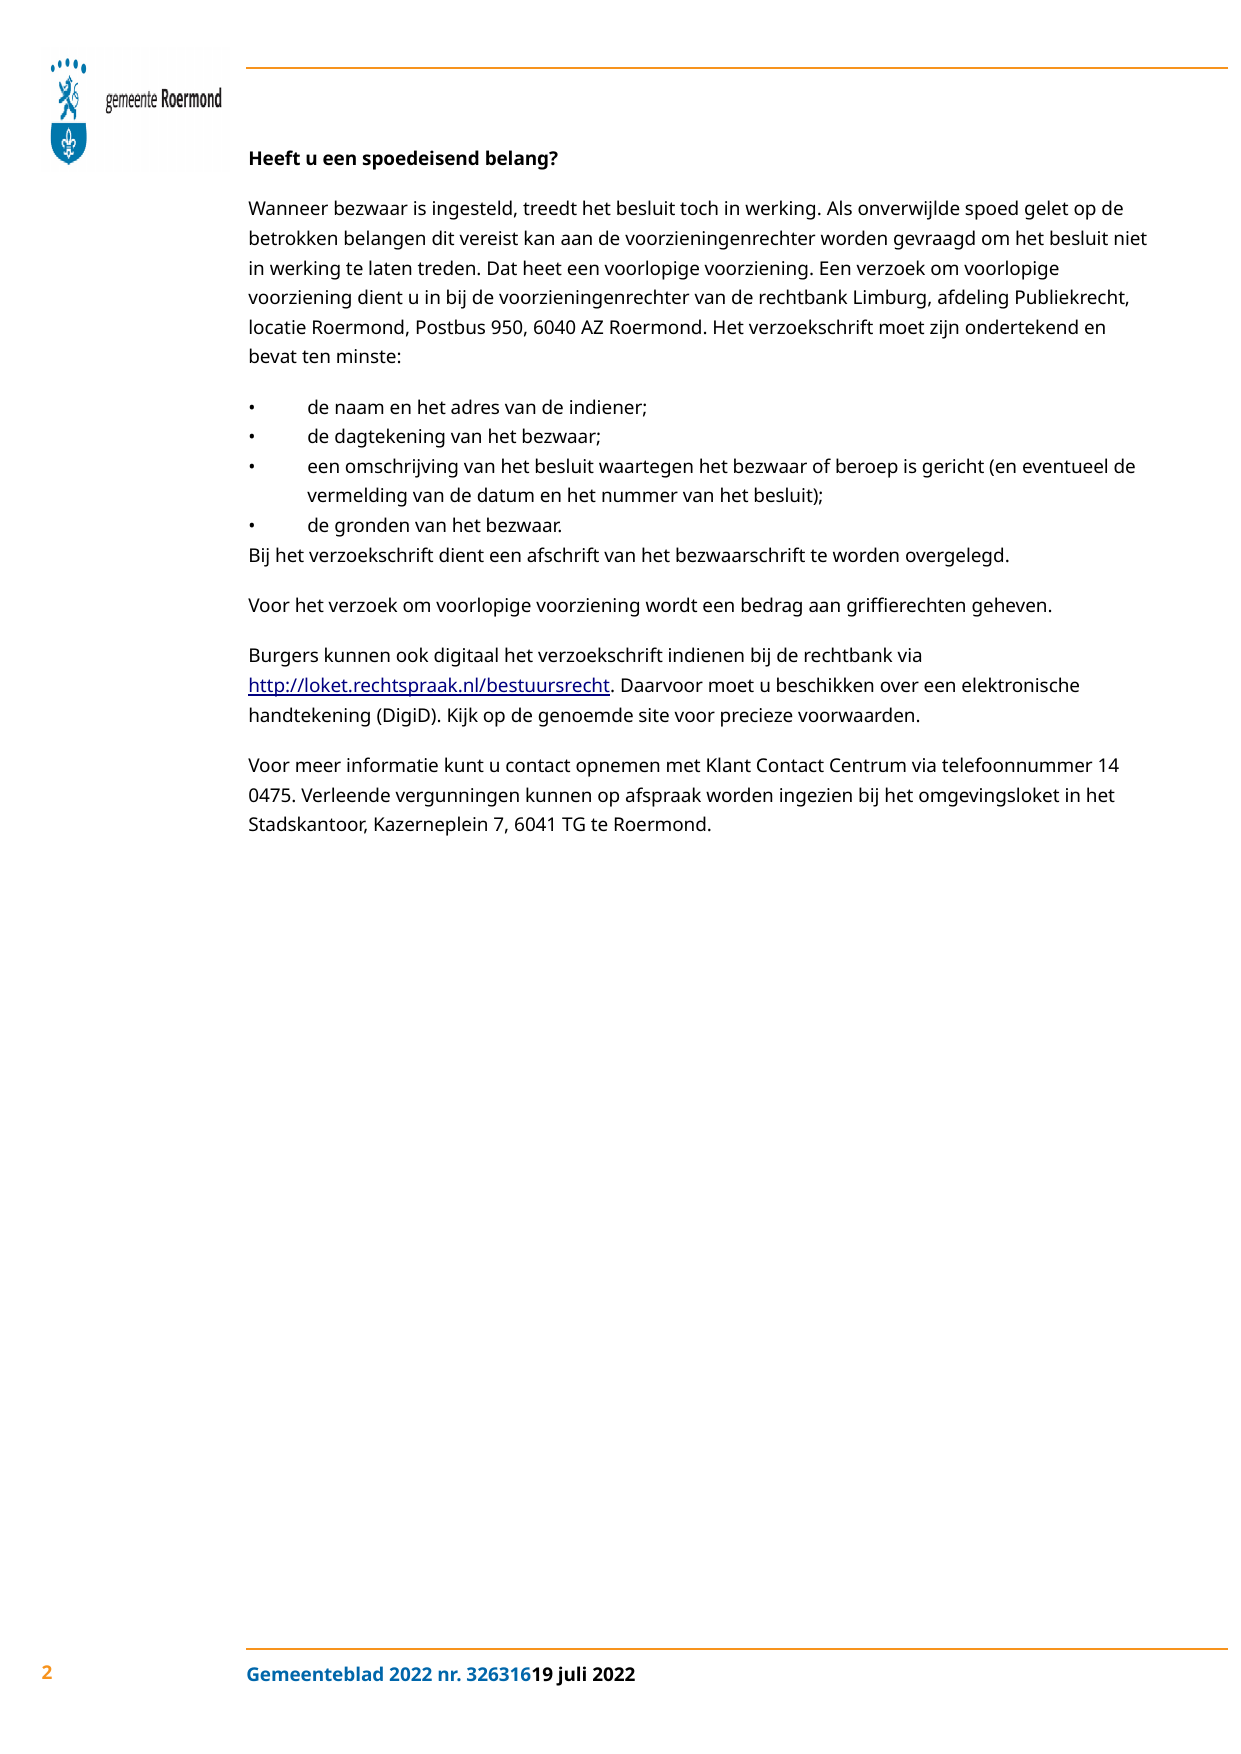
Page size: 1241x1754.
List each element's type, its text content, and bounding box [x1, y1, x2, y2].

list een omschrijving van het besluit waartegen het bezwaar of beroep is gericht (en eventueel de vermelding van de datum en het nummer van het besluit); [248, 453, 1152, 508]
list de naam en het adres van de indiener; [248, 394, 1152, 420]
picture [41, 47, 231, 172]
list de dagtekening van het bezwaar; [248, 423, 1152, 449]
text Heeft u een spoedeisend belang? [248, 145, 1152, 171]
text Bij het verzoekschrift dient een afschrift van het bezwaarschrift te worden overgelegd. [248, 542, 1152, 568]
text Voor meer informatie kunt u contact opnemen met Klant Contact Centrum via telefoonnummer 14 0475. Verleende vergunningen kunnen op afspraak worden ingezien bij het omgevingsloket in het Stadskantoor, Kazerneplein 7, 6041 TG te Roermond. [248, 752, 1152, 837]
text Voor het verzoek om voorlopige voorziening wordt een bedrag aan griffierechten geheven. [248, 592, 1152, 618]
list de gronden van het bezwaar. [248, 512, 1152, 538]
text Burgers kunnen ook digitaal het verzoekschrift indienen bij de rechtbank via http://loket.rechtspraak.nl/bestuursrecht. Daarvoor moet u beschikken over een elektronische handtekening (DigiD). Kijk op de genoemde site voor precieze voorwaarden. [248, 643, 1152, 728]
text Wanneer bezwaar is ingesteld, treedt het besluit toch in werking. Als onverwijlde spoed gelet op de betrokken belangen dit vereist kan aan de voorzieningenrechter worden gevraagd om het besluit niet in werking te laten treden. Dat heet een voorlopige voorziening. Een verzoek om voorlopige voorziening dient u in bij de voorzieningenrechter van de rechtbank Limburg, afdeling Publiekrecht, locatie Roermond, Postbus 950, 6040 AZ Roermond. Het verzoekschrift moet zijn ondertekend en bevat ten minste: [248, 196, 1152, 369]
